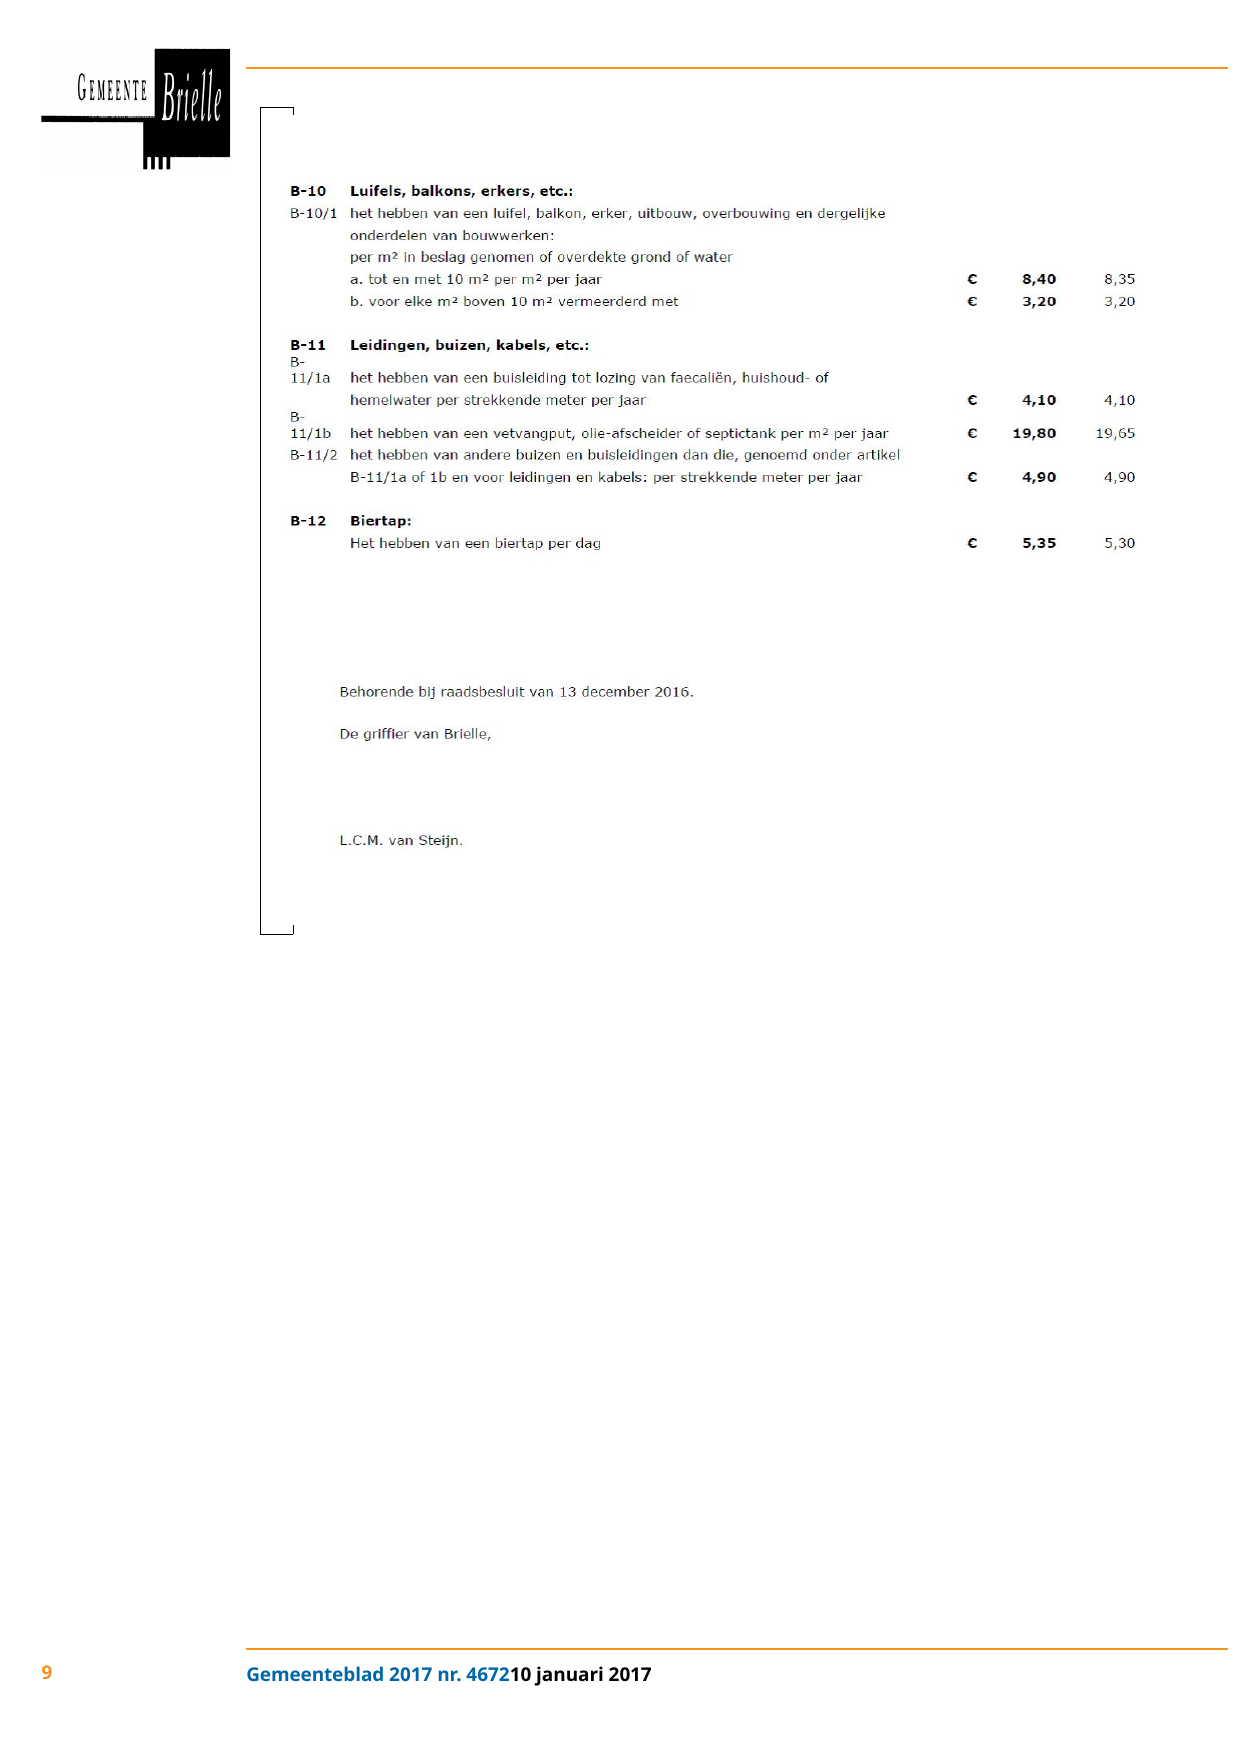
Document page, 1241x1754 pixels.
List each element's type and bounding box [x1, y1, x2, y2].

picture [268, 115, 1155, 925]
picture [41, 47, 231, 172]
